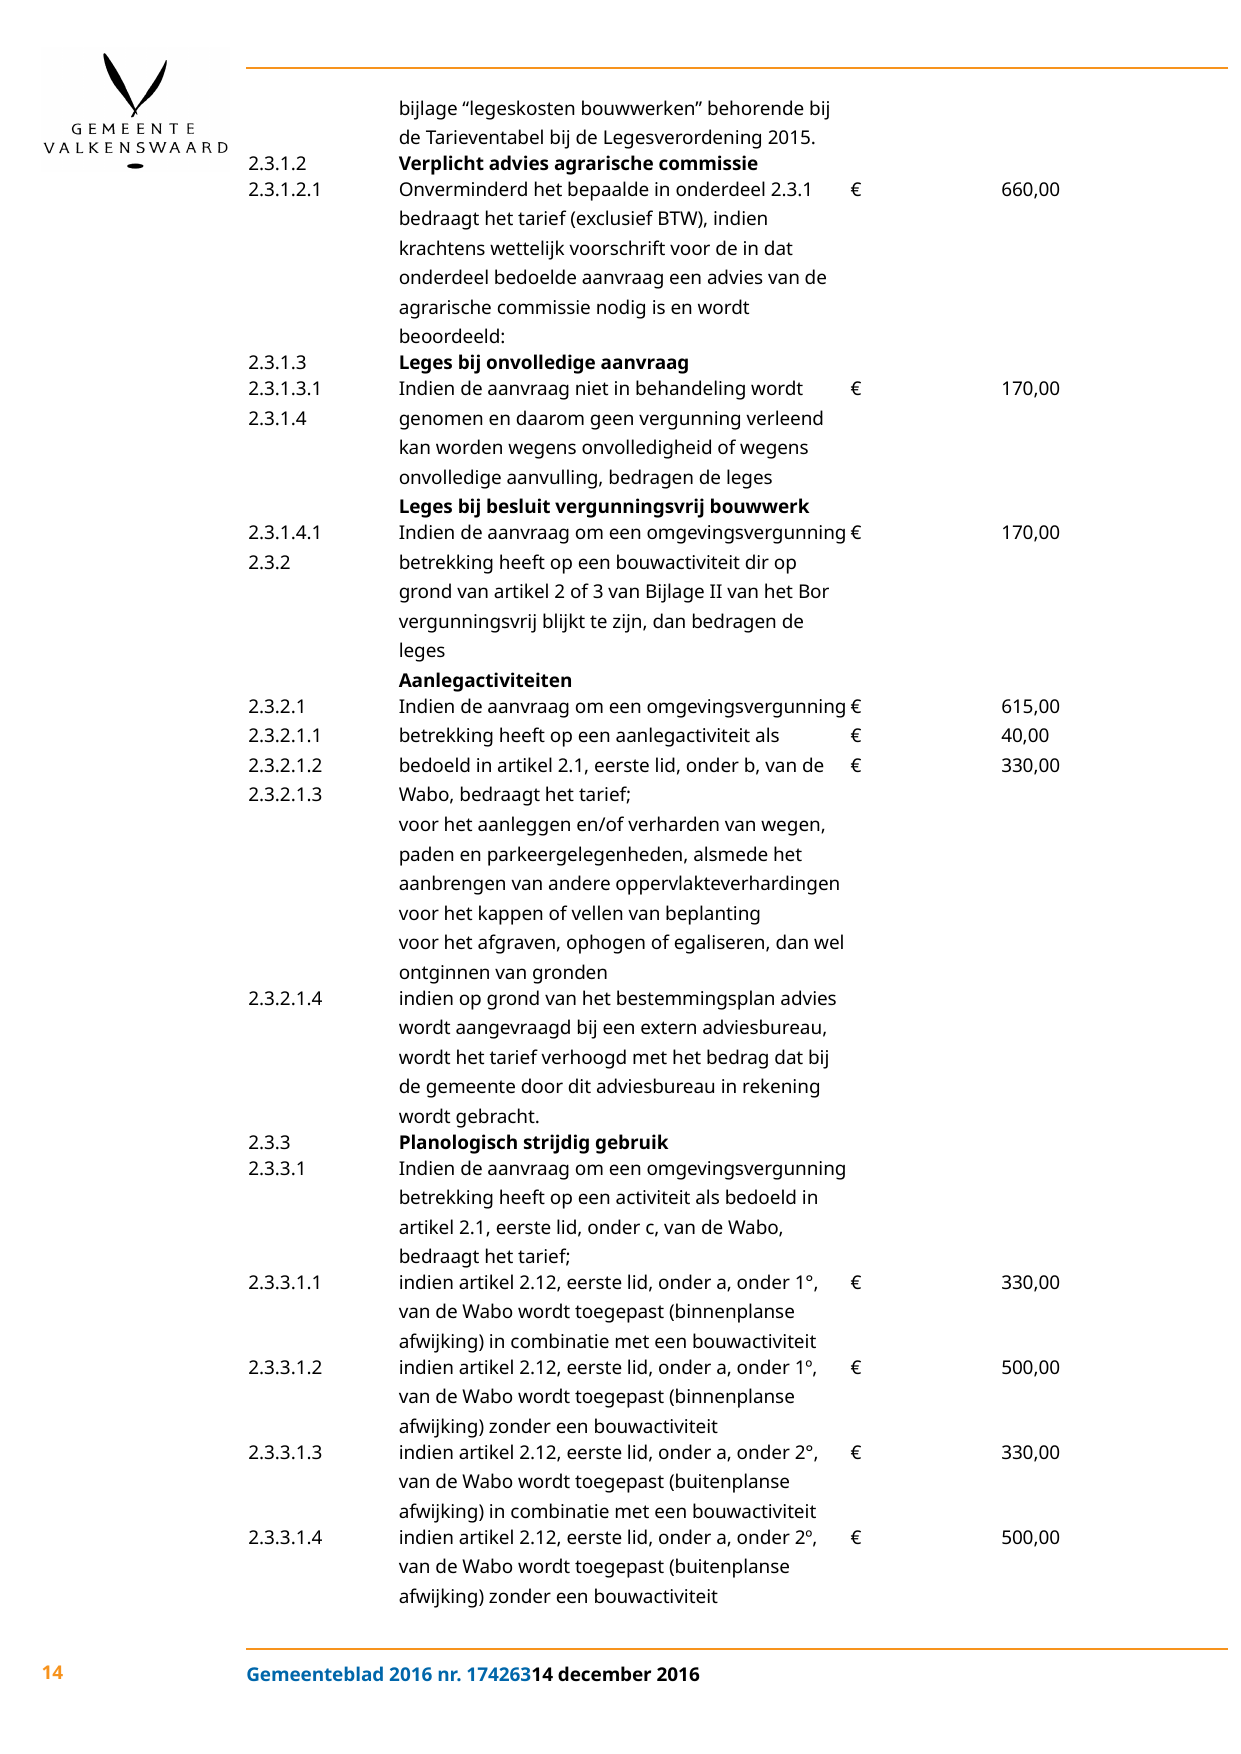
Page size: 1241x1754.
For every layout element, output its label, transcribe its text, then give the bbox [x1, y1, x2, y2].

table_cell 2.3.3.1.4 [248, 1524, 398, 1609]
table_cell € [850, 176, 1001, 349]
table_cell indien artikel 2.12, eerste lid, onder a, onder 2°, van de Wabo wordt toegepast (buitenplanse afwijking) in combinatie met een bouwactiviteit [399, 1439, 850, 1524]
table_cell [1001, 150, 1152, 176]
table_cell Indien de aanvraag om een omgevingsvergunning betrekking heeft op een aanlegactiviteit als bedoeld in artikel 2.1, eerste lid, onder b, van de Wabo, bedraagt het tarief; voor het aanleggen en/of verharden van wegen, paden en parkeergelegenheden, alsmede het aanbrengen van andere oppervlakteverhardingen voor het kappen of vellen van beplanting voor het afgraven, ophogen of egaliseren, dan wel ontginnen van gronden [399, 693, 850, 985]
table_cell 2.3.1.2 [248, 150, 398, 176]
table_cell 2.3.2.1 2.3.2.1.1 2.3.2.1.2 2.3.2.1.3 [248, 693, 398, 985]
table_cell 2.3.1.3.1 2.3.1.4 [248, 375, 398, 519]
table_cell [850, 1155, 1001, 1269]
table_cell € [850, 1354, 1001, 1439]
table_cell indien artikel 2.12, eerste lid, onder a, onder 1°, van de Wabo wordt toegepast (binnenplanse afwijking) in combinatie met een bouwactiviteit [399, 1269, 850, 1354]
table_cell 2.3.3 [248, 1129, 398, 1155]
table_cell [850, 1129, 1001, 1155]
table_cell [1001, 1155, 1152, 1269]
table_cell indien artikel 2.12, eerste lid, onder a, onder 1º, van de Wabo wordt toegepast (binnenplanse afwijking) zonder een bouwactiviteit [399, 1354, 850, 1439]
table_cell Planologisch strijdig gebruik [399, 1129, 850, 1155]
table_cell [850, 95, 1001, 150]
table_cell 2.3.1.2.1 [248, 176, 398, 349]
table_cell [1001, 350, 1152, 375]
table_cell 2.3.3.1.2 [248, 1354, 398, 1439]
table_cell Indien de aanvraag om een omgevingsvergunning betrekking heeft op een bouwactiviteit dir op grond van artikel 2 of 3 van Bijlage II van het Bor vergunningsvrij blijkt te zijn, dan bedragen de leges Aanlegactiviteiten [399, 519, 850, 693]
table_cell Leges bij onvolledige aanvraag [399, 350, 850, 375]
table_cell indien op grond van het bestemmingsplan advies wordt aangevraagd bij een extern adviesbureau, wordt het tarief verhoogd met het bedrag dat bij de gemeente door dit adviesbureau in rekening wordt gebracht. [399, 985, 850, 1129]
table_cell 2.3.2.1.4 [248, 985, 398, 1129]
table_cell [850, 985, 1001, 1129]
table_cell [850, 150, 1001, 176]
table_cell 660,00 [1001, 176, 1152, 349]
table_cell € [850, 1524, 1001, 1609]
table_cell 330,00 [1001, 1439, 1152, 1524]
table_cell [1001, 95, 1152, 150]
table_cell 615,00 40,00 330,00 [1001, 693, 1152, 985]
table_cell [248, 95, 398, 150]
table_cell € [850, 375, 1001, 519]
table_cell indien artikel 2.12, eerste lid, onder a, onder 2º, van de Wabo wordt toegepast (buitenplanse afwijking) zonder een bouwactiviteit [399, 1524, 850, 1609]
table_cell [1001, 1129, 1152, 1155]
table_cell 2.3.1.3 [248, 350, 398, 375]
table_cell 2.3.3.1.3 [248, 1439, 398, 1524]
table_cell 2.3.3.1.1 [248, 1269, 398, 1354]
table_cell 170,00 [1001, 519, 1152, 693]
table_cell bijlage “legeskosten bouwwerken” behorende bij de Tarieventabel bij de Legesverordening 2015. [399, 95, 850, 150]
table_cell Indien de aanvraag om een omgevingsvergunning betrekking heeft op een activiteit als bedoeld in artikel 2.1, eerste lid, onder c, van de Wabo, bedraagt het tarief; [399, 1155, 850, 1269]
table_cell Indien de aanvraag niet in behandeling wordt genomen en daarom geen vergunning verleend kan worden wegens onvolledigheid of wegens onvolledige aanvulling, bedragen de leges Leges bij besluit vergunningsvrij bouwwerk [399, 375, 850, 519]
table_cell 170,00 [1001, 375, 1152, 519]
table_cell 500,00 [1001, 1524, 1152, 1609]
table_cell € [850, 519, 1001, 693]
table_cell 500,00 [1001, 1354, 1152, 1439]
table_cell € € € [850, 693, 1001, 985]
table_cell 2.3.1.4.1 2.3.2 [248, 519, 398, 693]
table_cell 2.3.3.1 [248, 1155, 398, 1269]
table_cell 330,00 [1001, 1269, 1152, 1354]
table_cell [1001, 985, 1152, 1129]
table_cell € [850, 1439, 1001, 1524]
table_cell Verplicht advies agrarische commissie [399, 150, 850, 176]
table_cell Onverminderd het bepaalde in onderdeel 2.3.1 bedraagt het tarief (exclusief BTW), indien krachtens wettelijk voorschrift voor de in dat onderdeel bedoelde aanvraag een advies van de agrarische commissie nodig is en wordt beoordeeld: [399, 176, 850, 349]
picture [41, 47, 231, 172]
table_cell [850, 350, 1001, 375]
table_cell € [850, 1269, 1001, 1354]
